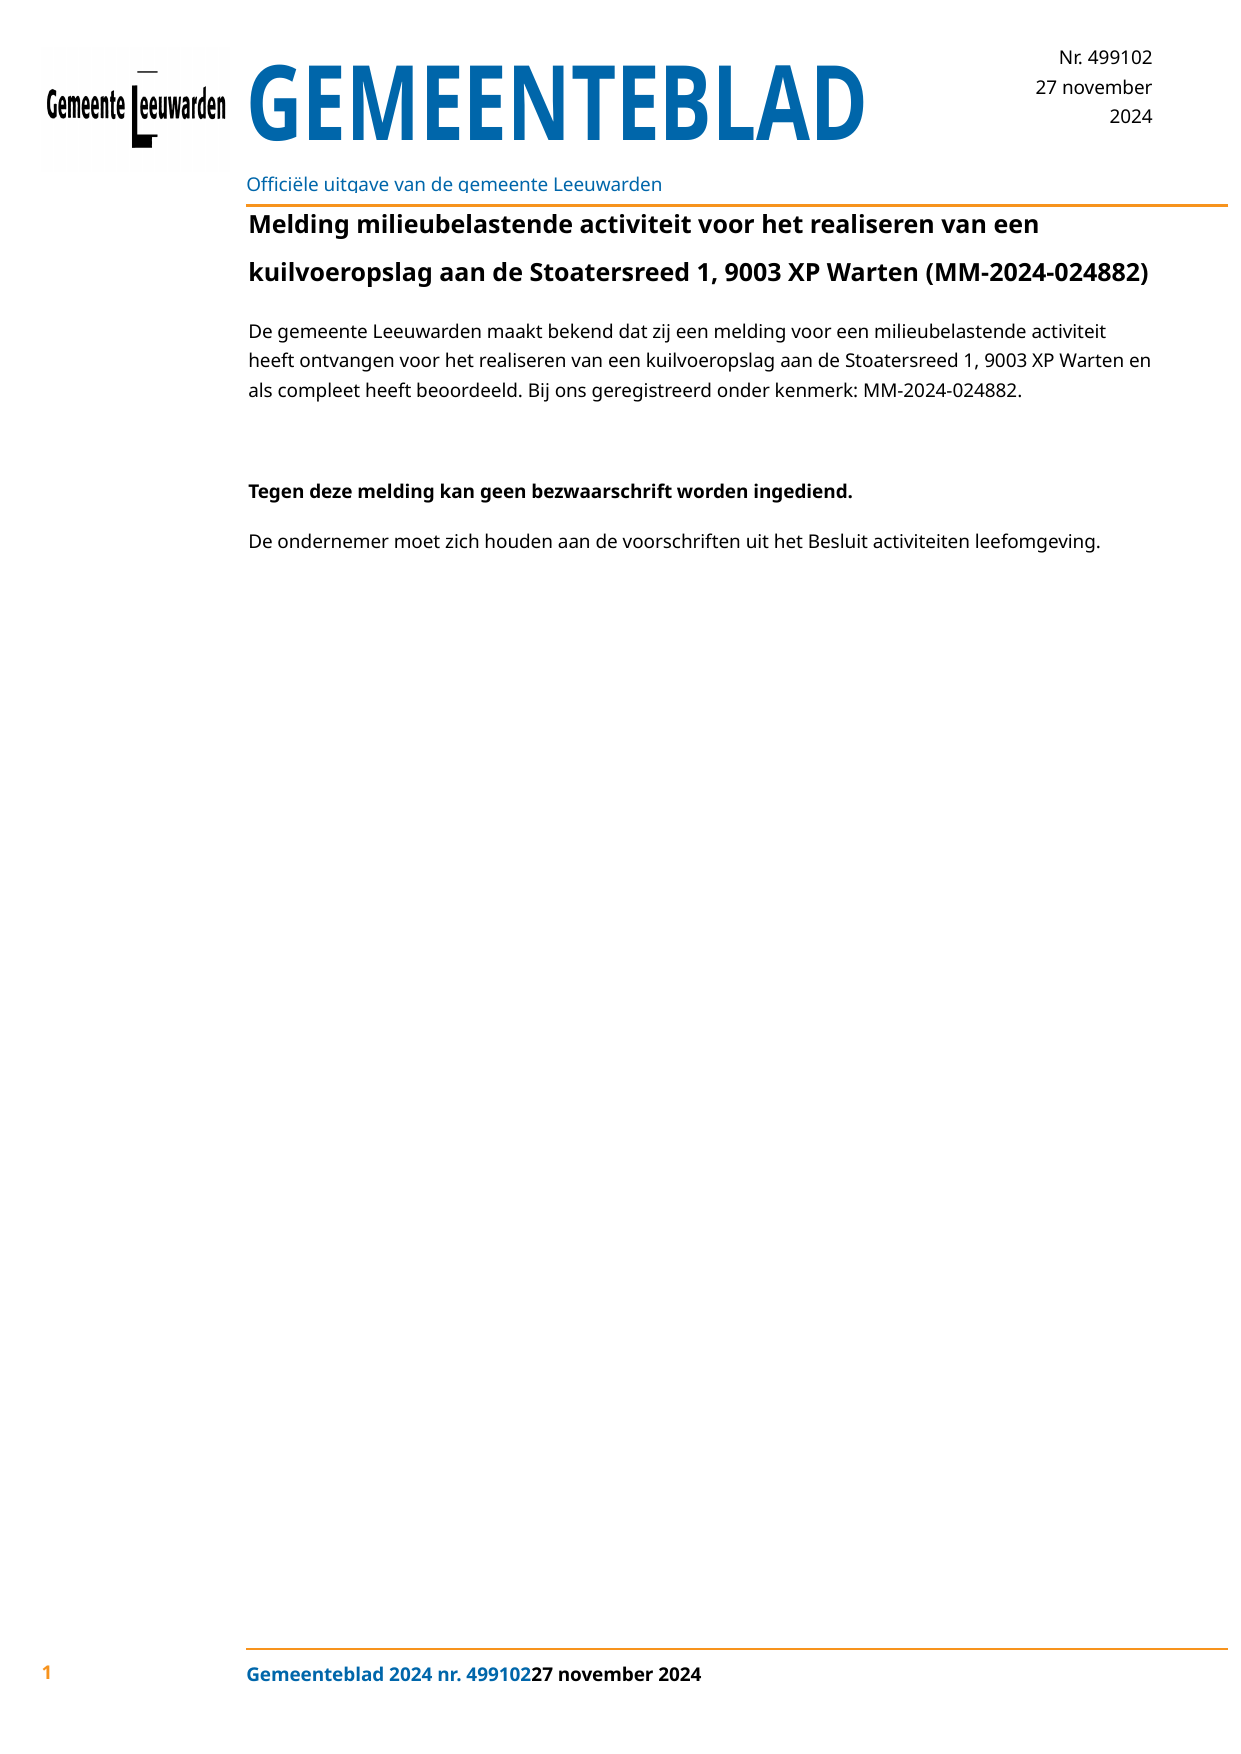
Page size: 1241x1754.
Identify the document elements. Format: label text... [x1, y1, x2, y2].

text Tegen deze melding kan geen bezwaarschrift worden ingediend. [248, 478, 1152, 504]
text Melding milieubelastende activiteit voor het realiseren van een kuilvoeropslag aan de Stoatersreed 1, 9003 XP Warten (MM-2024-024882) [248, 207, 1152, 288]
text De ondernemer moet zich houden aan de voorschriften uit het Besluit activiteiten leefomgeving. [248, 528, 1152, 554]
picture [41, 47, 231, 172]
text De gemeente Leeuwarden maakt bekend dat zij een melding voor een milieubelastende activiteit heeft ontvangen voor het realiseren van een kuilvoeropslag aan de Stoatersreed 1, 9003 XP Warten en als compleet heeft beoordeeld. Bij ons geregistreerd onder kenmerk: MM-2024-024882. [248, 318, 1152, 403]
